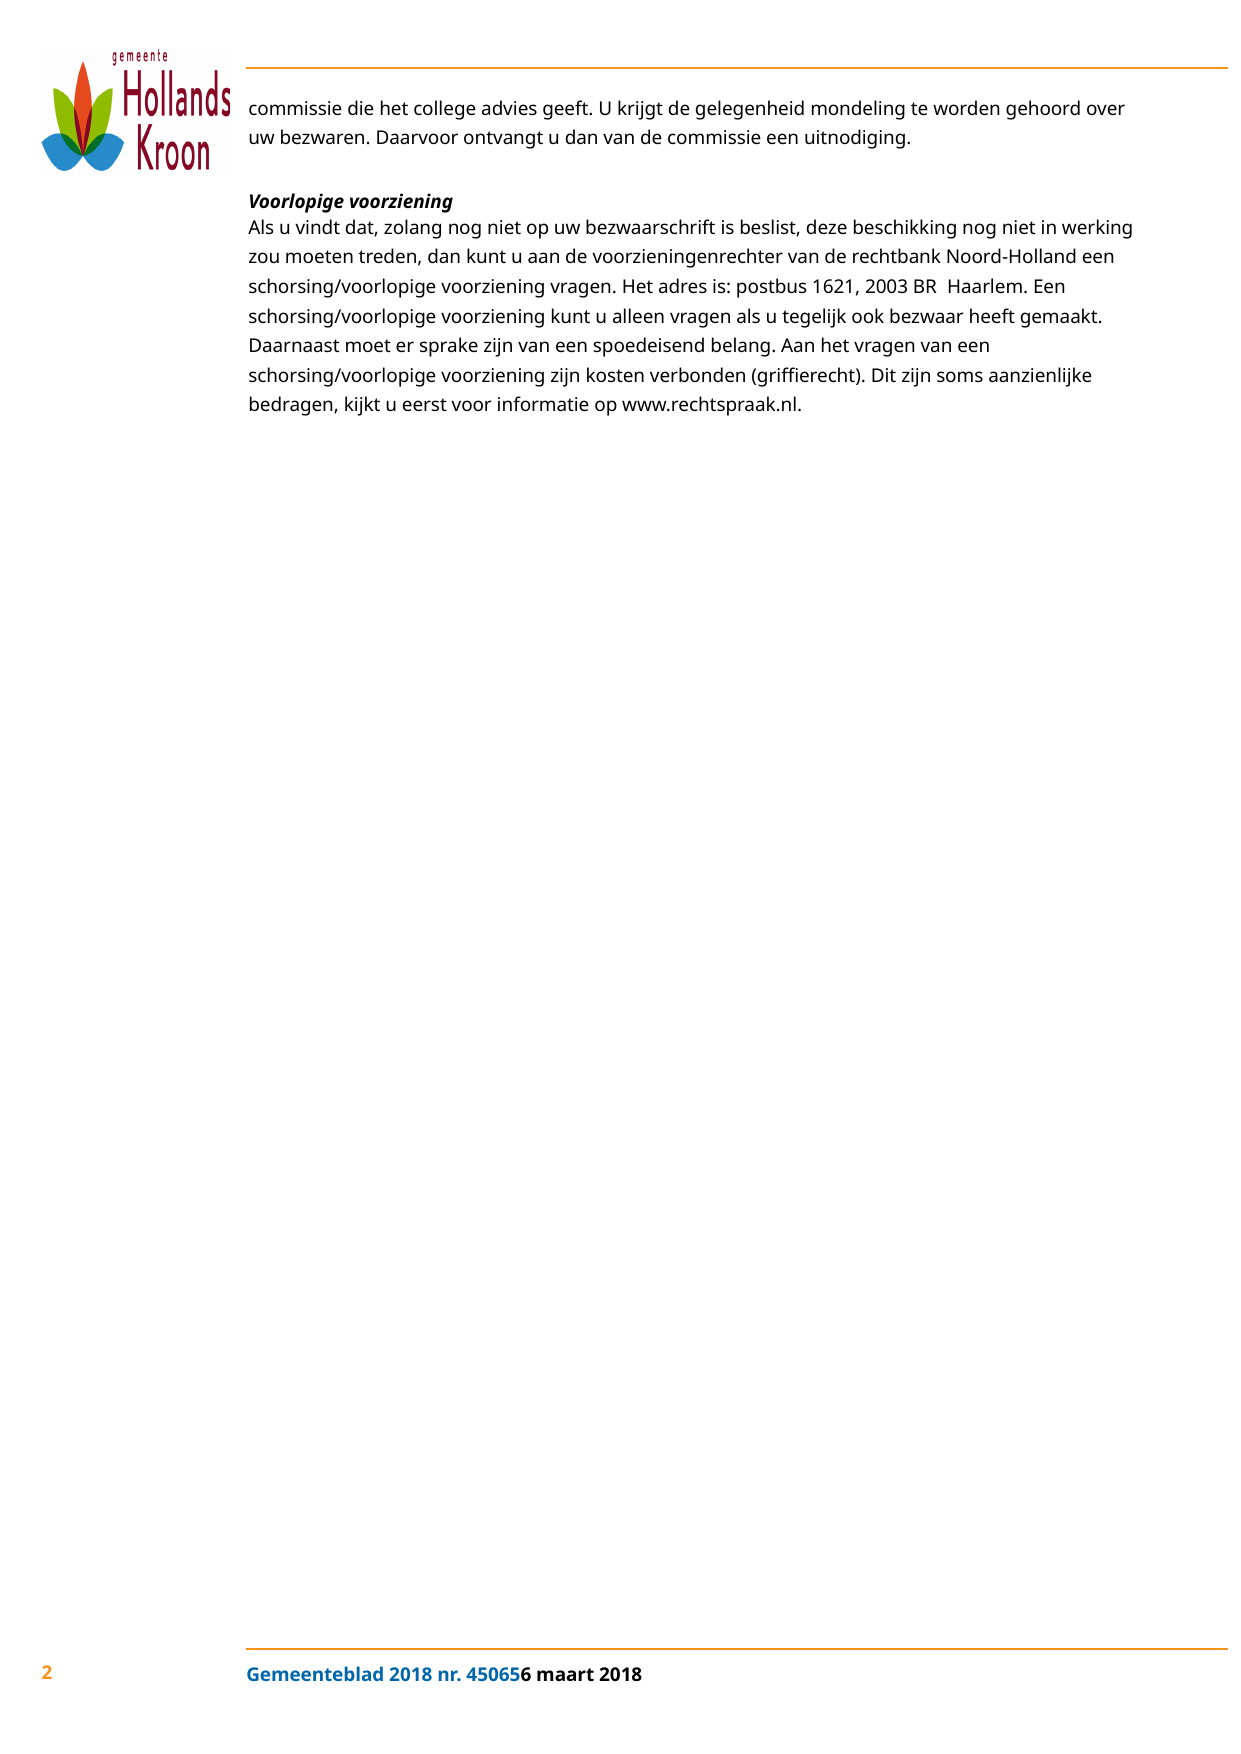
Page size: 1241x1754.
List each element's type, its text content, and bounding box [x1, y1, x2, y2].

text Als u vindt dat, zolang nog niet op uw bezwaarschrift is beslist, deze beschikking nog niet in werking zou moeten treden, dan kunt u aan de voorzieningenrechter van de rechtbank Noord-Holland een schorsing/voorlopige voorziening vragen. Het adres is: postbus 1621, 2003 BR Haarlem. Een schorsing/voorlopige voorziening kunt u alleen vragen als u tegelijk ook bezwaar heeft gemaakt. Daarnaast moet er sprake zijn van een spoedeisend belang. Aan het vragen van een schorsing/voorlopige voorziening zijn kosten verbonden (griffierecht). Dit zijn soms aanzienlijke bedragen, kijkt u eerst voor informatie op www.rechtspraak.nl. [248, 214, 1152, 417]
text Voorlopige voorziening [248, 188, 1152, 214]
picture [41, 47, 231, 172]
text commissie die het college advies geeft. U krijgt de gelegenheid mondeling te worden gehoord over uw bezwaren. Daarvoor ontvangt u dan van de commissie een uitnodiging. [248, 95, 1152, 150]
